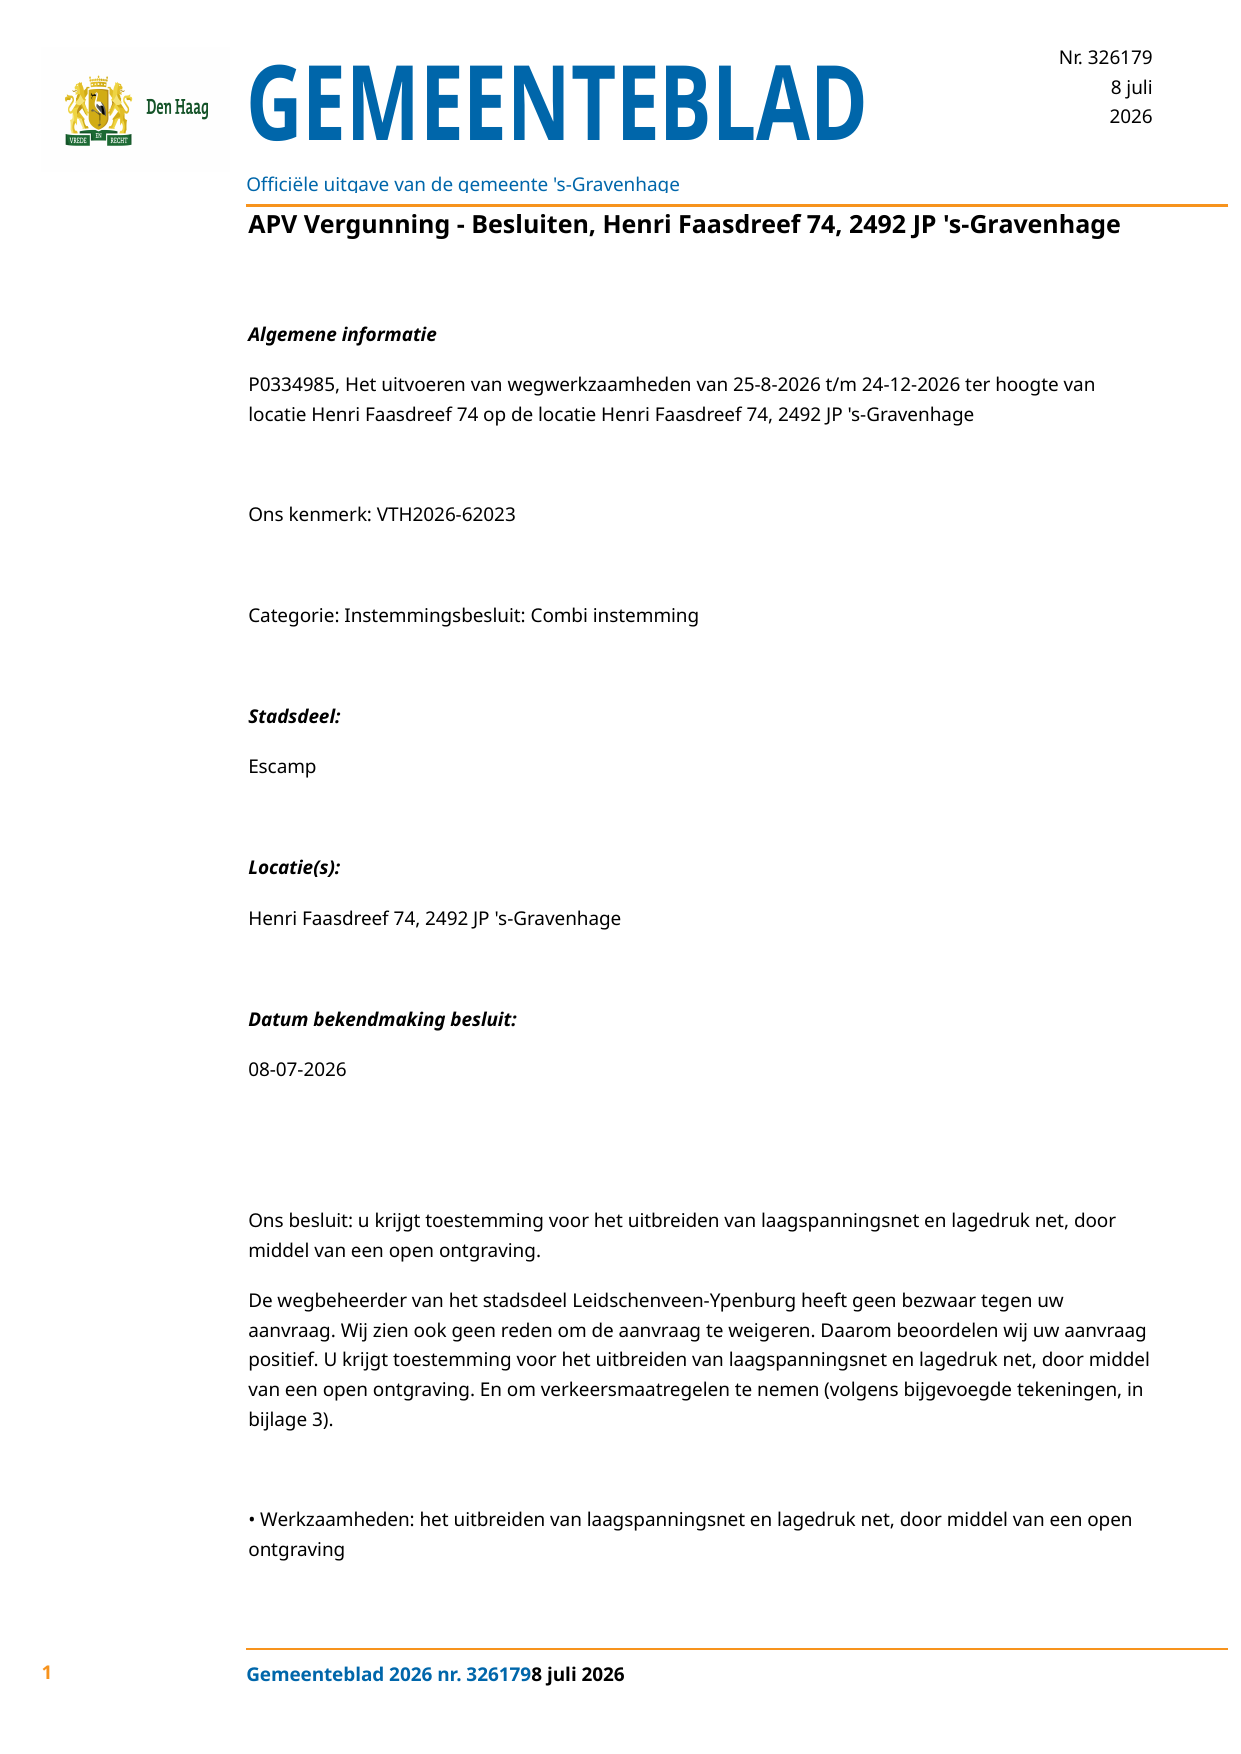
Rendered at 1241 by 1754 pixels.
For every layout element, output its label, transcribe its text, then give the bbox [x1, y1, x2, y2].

text • Werkzaamheden: het uitbreiden van laagspanningsnet en lagedruk net, door middel van een open ontgraving [248, 1507, 1152, 1562]
text P0334985, Het uitvoeren van wegwerkzaamheden van 25-8-2026 t/m 24-12-2026 ter hoogte van locatie Henri Faasdreef 74 op de locatie Henri Faasdreef 74, 2492 JP 's-Gravenhage [248, 371, 1152, 426]
text 08-07-2026 [248, 1056, 1152, 1082]
text Escamp [248, 754, 1152, 779]
text Datum bekendmaking besluit: [248, 1006, 1152, 1031]
text De wegbeheerder van het stadsdeel Leidschenveen-Ypenburg heeft geen bezwaar tegen uw aanvraag. Wij zien ook geen reden om de aanvraag te weigeren. Daarom beoordelen wij uw aanvraag positief. U krijgt toestemming voor het uitbreiden van laagspanningsnet en lagedruk net, door middel van een open ontgraving. En om verkeersmaatregelen te nemen (volgens bijgevoegde tekeningen, in bijlage 3). [248, 1287, 1152, 1431]
text Algemene informatie [248, 321, 1152, 346]
text Locatie(s): [248, 854, 1152, 880]
text Henri Faasdreef 74, 2492 JP 's-Gravenhage [248, 905, 1152, 931]
text Ons kenmerk: VTH2026-62023 [248, 502, 1152, 527]
text Ons besluit: u krijgt toestemming voor het uitbreiden van laagspanningsnet en lagedruk net, door middel van een open ontgraving. [248, 1207, 1152, 1263]
text Categorie: Instemmingsbesluit: Combi instemming [248, 602, 1152, 628]
text APV Vergunning - Besluiten, Henri Faasdreef 74, 2492 JP 's-Gravenhage [248, 207, 1152, 241]
text Stadsdeel: [248, 703, 1152, 729]
picture [41, 47, 231, 172]
